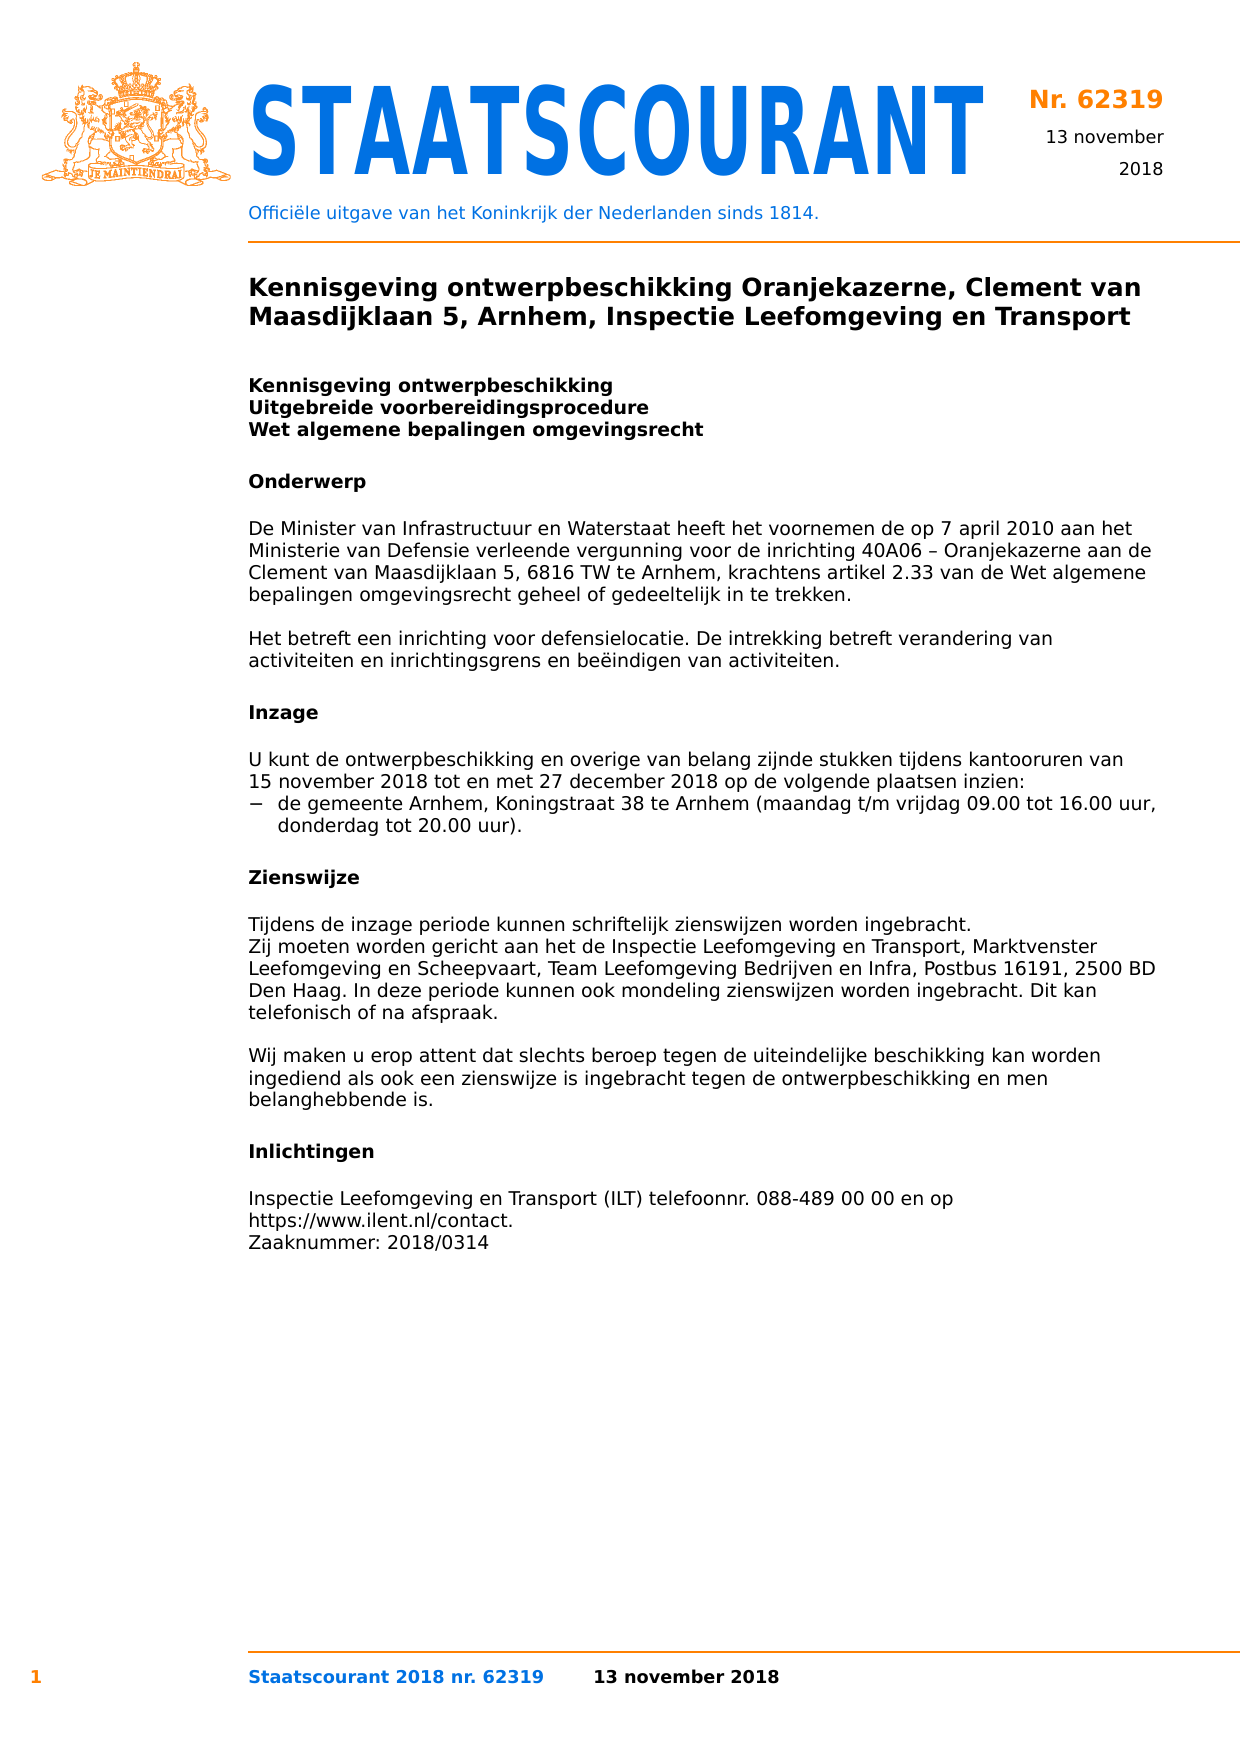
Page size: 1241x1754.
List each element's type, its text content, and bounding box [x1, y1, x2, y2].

text Kennisgeving ontwerpbeschikking [248, 375, 1163, 397]
table_header [25, 62, 248, 241]
table_header STAATSCOURANT [248, 62, 998, 203]
text Uitgebreide voorbereidingsprocedure [248, 397, 1163, 419]
table_cell 2018 [998, 153, 1240, 203]
subtitle Kennisgeving ontwerpbeschikking Oranjekazerne, Clement van Maasdijklaan 5, Arnhem, Inspectie Leefomgeving en Transport [248, 273, 1163, 331]
text Het betreft een inrichting voor defensielocatie. De intrekking betreft verandering van activiteiten en inrichtingsgrens en beëindigen van activiteiten. [248, 628, 1163, 672]
table_header Nr. 62319 [998, 62, 1240, 121]
text Wij maken u erop attent dat slechts beroep tegen de uiteindelijke beschikking kan worden ingediend als ook een zienswijze is ingebracht tegen de ontwerpbeschikking en men belanghebbende is. [248, 1045, 1163, 1111]
text De Minister van Infrastructuur en Waterstaat heeft het voornemen de op 7 april 2010 aan het Ministerie van Defensie verleende vergunning voor de inrichting 40A06 – Oranjekazerne aan de Clement van Maasdijklaan 5, 6816 TW te Arnhem, krachtens artikel 2.33 van de Wet algemene bepalingen omgevingsrecht geheel of gedeeltelijk in te trekken. [248, 518, 1163, 606]
picture [41, 62, 231, 186]
text Wet algemene bepalingen omgevingsrecht [248, 419, 1163, 441]
text − de gemeente Arnhem, Koningstraat 38 te Arnhem (maandag t/m vrijdag 09.00 tot 16.00 uur, donderdag tot 20.00 uur). [248, 793, 1163, 837]
text U kunt de ontwerpbeschikking en overige van belang zijnde stukken tijdens kantooruren van 15 november 2018 tot en met 27 december 2018 op de volgende plaatsen inzien: [248, 749, 1163, 793]
text Tijdens de inzage periode kunnen schriftelijk zienswijzen worden ingebracht. [248, 914, 1163, 936]
text Zij moeten worden gericht aan het de Inspectie Leefomgeving en Transport, Marktvenster Leefomgeving en Scheepvaart, Team Leefomgeving Bedrijven en Infra, Postbus 16191, 2500 BD Den Haag. In deze periode kunnen ook mondeling zienswijzen worden ingebracht. Dit kan telefonisch of na afspraak. [248, 936, 1163, 1023]
subtitle Inlichtingen [248, 1141, 1163, 1163]
text Inspectie Leefomgeving en Transport (ILT) telefoonnr. 088-489 00 00 en op https://www.ilent.nl/contact. [248, 1188, 1163, 1232]
subtitle Inzage [248, 702, 1163, 724]
table_cell Officiële uitgave van het Koninkrijk der Nederlanden sinds 1814. [248, 203, 1240, 241]
text Zaaknummer: 2018/0314 [248, 1232, 1163, 1254]
subtitle Onderwerp [248, 471, 1163, 493]
subtitle Zienswijze [248, 867, 1163, 889]
table_cell 13 november [998, 121, 1240, 153]
